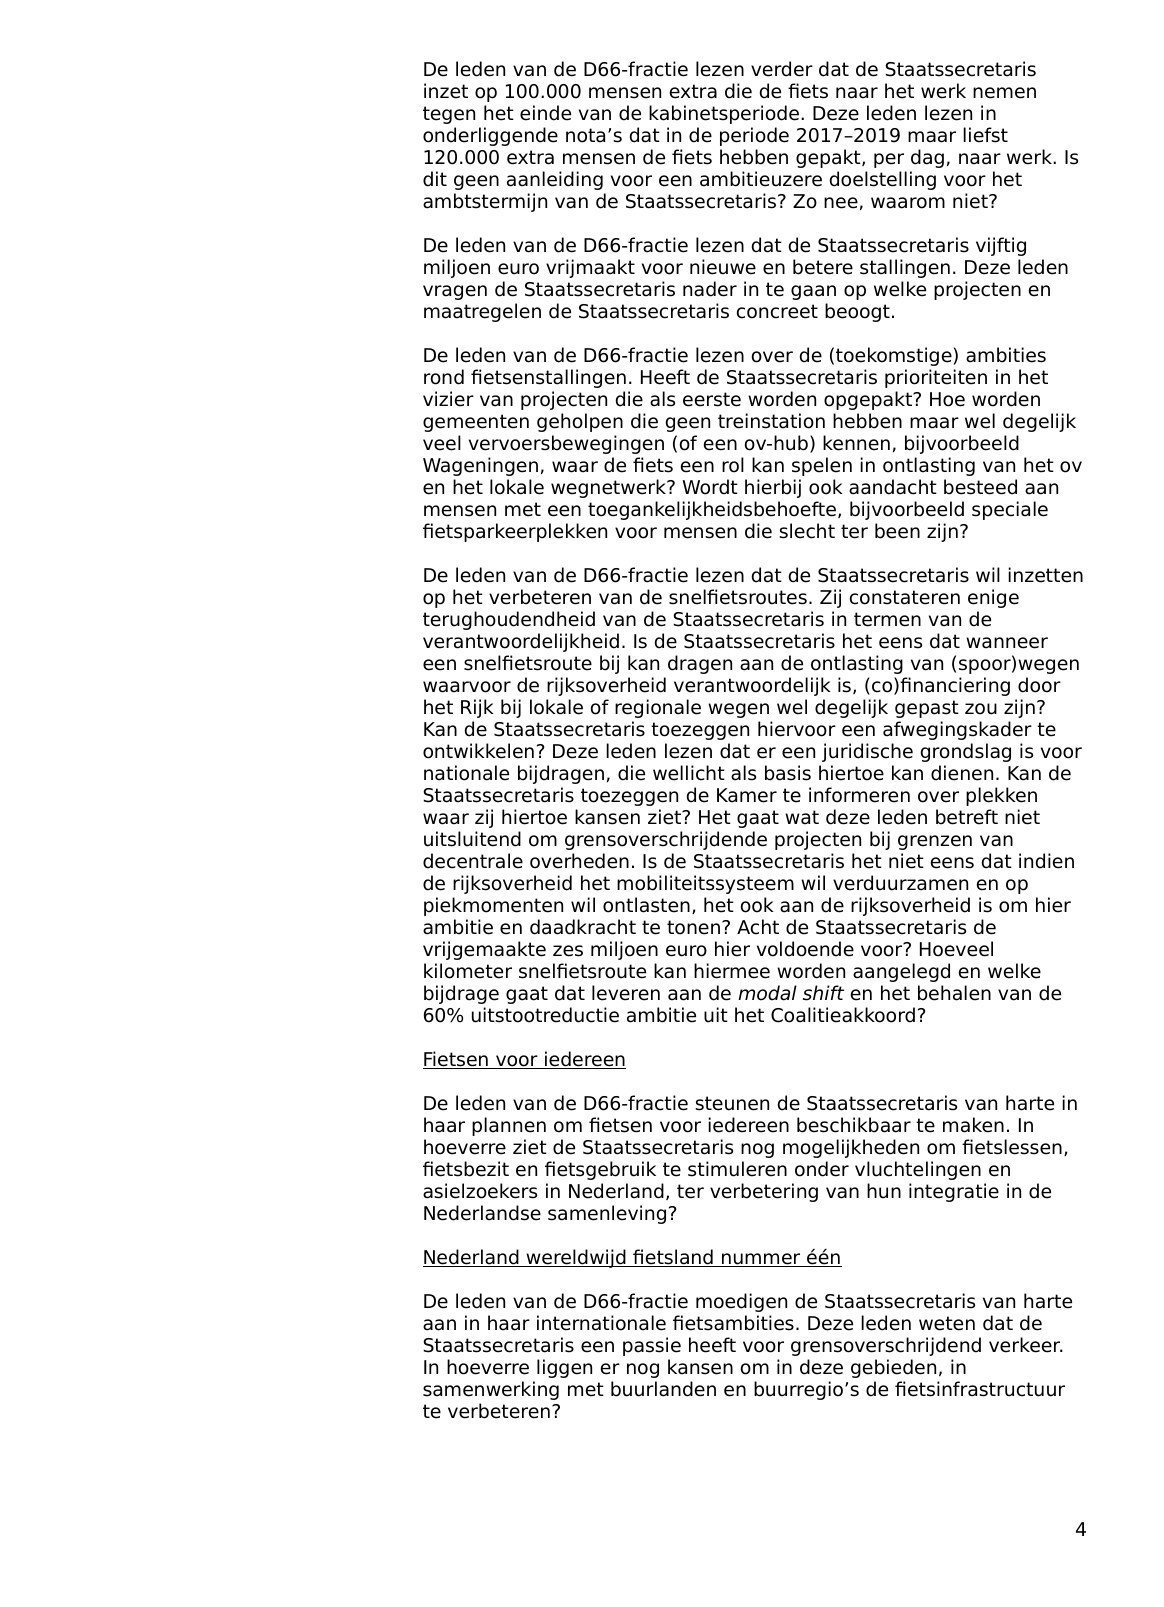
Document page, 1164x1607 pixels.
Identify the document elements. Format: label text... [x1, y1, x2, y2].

text De leden van de D66-fractie lezen over de (toekomstige) ambities rond fietsenstallingen. Heeft de Staatssecretaris prioriteiten in het vizier van projecten die als eerste worden opgepakt? Hoe worden gemeenten geholpen die geen treinstation hebben maar wel degelijk veel vervoersbewegingen (of een ov-hub) kennen, bijvoorbeeld Wageningen, waar de fiets een rol kan spelen in ontlasting van het ov en het lokale wegnetwerk? Wordt hierbij ook aandacht besteed aan mensen met een toegankelijkheidsbehoefte, bijvoorbeeld speciale fietsparkeerplekken voor mensen die slecht ter been zijn? [422, 345, 1087, 543]
text De leden van de D66-fractie lezen verder dat de Staatssecretaris inzet op 100.000 mensen extra die de fiets naar het werk nemen tegen het einde van de kabinetsperiode. Deze leden lezen in onderliggende nota’s dat in de periode 2017–2019 maar liefst 120.000 extra mensen de fiets hebben gepakt, per dag, naar werk. Is dit geen aanleiding voor een ambitieuzere doelstelling voor het ambtstermijn van de Staatssecretaris? Zo nee, waarom niet? [422, 59, 1087, 213]
text De leden van de D66-fractie steunen de Staatssecretaris van harte in haar plannen om fietsen voor iedereen beschikbaar te maken. In hoeverre ziet de Staatssecretaris nog mogelijkheden om fietslessen, fietsbezit en fietsgebruik te stimuleren onder vluchtelingen en asielzoekers in Nederland, ter verbetering van hun integratie in de Nederlandse samenleving? [422, 1093, 1087, 1225]
text De leden van de D66-fractie moedigen de Staatssecretaris van harte aan in haar internationale fietsambities. Deze leden weten dat de Staatssecretaris een passie heeft voor grensoverschrijdend verkeer. In hoeverre liggen er nog kansen om in deze gebieden, in samenwerking met buurlanden en buurregio’s de fietsinfrastructuur te verbeteren? [422, 1291, 1087, 1423]
subtitle Nederland wereldwijd fietsland nummer één [422, 1247, 1087, 1269]
text De leden van de D66-fractie lezen dat de Staatssecretaris vijftig miljoen euro vrijmaakt voor nieuwe en betere stallingen. Deze leden vragen de Staatssecretaris nader in te gaan op welke projecten en maatregelen de Staatssecretaris concreet beoogt. [422, 235, 1087, 323]
text De leden van de D66-fractie lezen dat de Staatssecretaris wil inzetten op het verbeteren van de snelfietsroutes. Zij constateren enige terughoudendheid van de Staatssecretaris in termen van de verantwoordelijkheid. Is de Staatssecretaris het eens dat wanneer een snelfietsroute bij kan dragen aan de ontlasting van (spoor)wegen waarvoor de rijksoverheid verantwoordelijk is, (co)financiering door het Rijk bij lokale of regionale wegen wel degelijk gepast zou zijn? Kan de Staatssecretaris toezeggen hiervoor een afwegingskader te ontwikkelen? Deze leden lezen dat er een juridische grondslag is voor nationale bijdragen, die wellicht als basis hiertoe kan dienen. Kan de Staatssecretaris toezeggen de Kamer te informeren over plekken waar zij hiertoe kansen ziet? Het gaat wat deze leden betreft niet uitsluitend om grensoverschrijdende projecten bij grenzen van decentrale overheden. Is de Staatssecretaris het niet eens dat indien de rijksoverheid het mobiliteitssysteem wil verduurzamen en op piekmomenten wil ontlasten, het ook aan de rijksoverheid is om hier ambitie en daadkracht te tonen? Acht de Staatssecretaris de vrijgemaakte zes miljoen euro hier voldoende voor? Hoeveel kilometer snelfietsroute kan hiermee worden aangelegd en welke bijdrage gaat dat leveren aan de modal shift en het behalen van de 60% uitstootreductie ambitie uit het Coalitieakkoord? [422, 565, 1087, 1027]
subtitle Fietsen voor iedereen [422, 1049, 1087, 1071]
